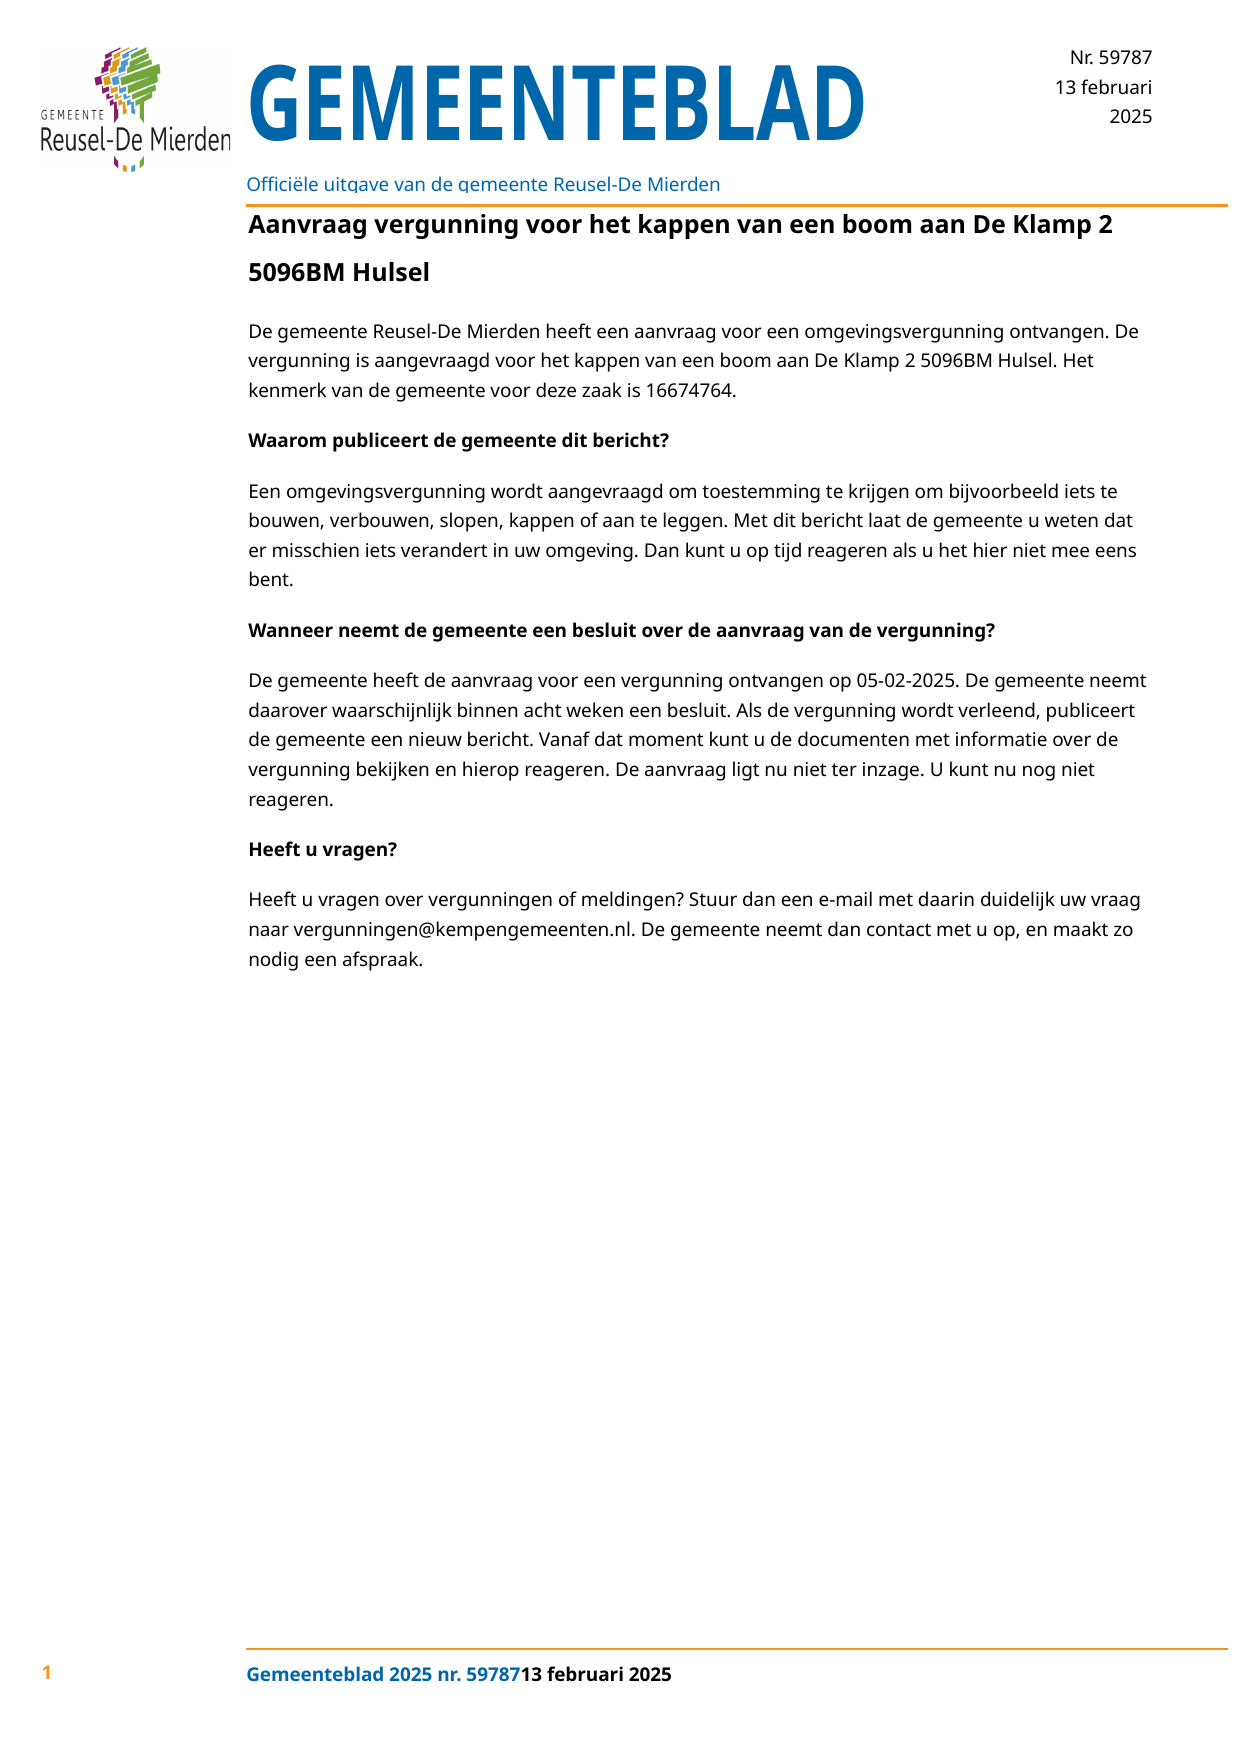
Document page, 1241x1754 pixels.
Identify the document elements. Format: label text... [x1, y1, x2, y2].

picture [41, 47, 231, 172]
text De gemeente heeft de aanvraag voor een vergunning ontvangen op 05-02-2025. De gemeente neemt daarover waarschijnlijk binnen acht weken een besluit. Als de vergunning wordt verleend, publiceert de gemeente een nieuw bericht. Vanaf dat moment kunt u de documenten met informatie over de vergunning bekijken en hierop reageren. De aanvraag ligt nu niet ter inzage. U kunt nu nog niet reageren. [248, 667, 1152, 812]
text De gemeente Reusel-De Mierden heeft een aanvraag voor een omgevingsvergunning ontvangen. De vergunning is aangevraagd voor het kappen van een boom aan De Klamp 2 5096BM Hulsel. Het kenmerk van de gemeente voor deze zaak is 16674764. [248, 318, 1152, 403]
text Heeft u vragen? [248, 836, 1152, 862]
text Heeft u vragen over vergunningen of meldingen? Stuur dan een e-mail met daarin duidelijk uw vraag naar vergunningen@kempengemeenten.nl. De gemeente neemt dan contact met u op, en maakt zo nodig een afspraak. [248, 887, 1152, 972]
text Waarom publiceert de gemeente dit bericht? [248, 427, 1152, 453]
text Aanvraag vergunning voor het kappen van een boom aan De Klamp 2 5096BM Hulsel [248, 207, 1152, 288]
text Wanneer neemt de gemeente een besluit over de aanvraag van de vergunning? [248, 617, 1152, 643]
text Een omgevingsvergunning wordt aangevraagd om toestemming te krijgen om bijvoorbeeld iets te bouwen, verbouwen, slopen, kappen of aan te leggen. Met dit bericht laat de gemeente u weten dat er misschien iets verandert in uw omgeving. Dan kunt u op tijd reageren als u het hier niet mee eens bent. [248, 478, 1152, 592]
